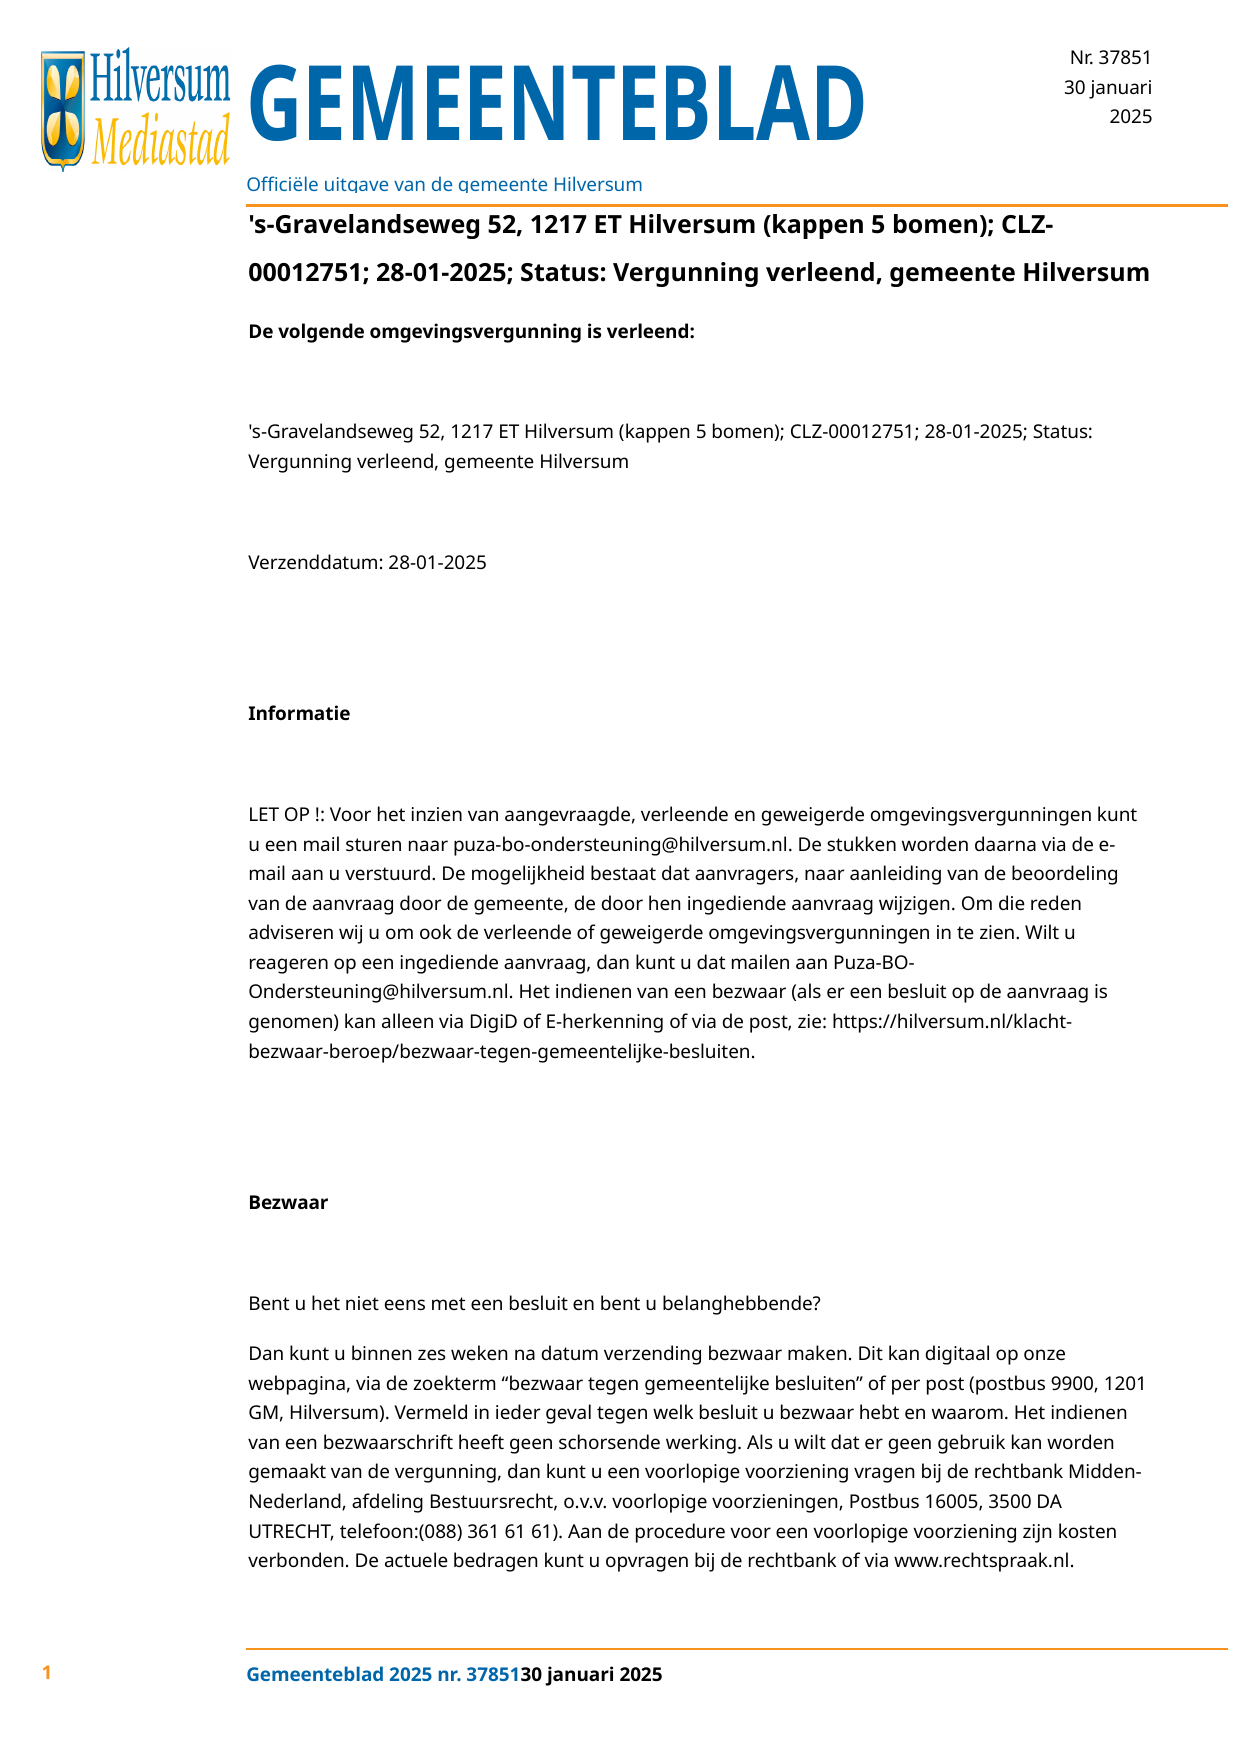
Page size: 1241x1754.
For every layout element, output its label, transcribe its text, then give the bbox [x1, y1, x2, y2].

text Dan kunt u binnen zes weken na datum verzending bezwaar maken. Dit kan digitaal op onze webpagina, via de zoekterm “bezwaar tegen gemeentelijke besluiten” of per post (postbus 9900, 1201 GM, Hilversum). Vermeld in ieder geval tegen welk besluit u bezwaar hebt en waarom. Het indienen van een bezwaarschrift heeft geen schorsende werking. Als u wilt dat er geen gebruik kan worden gemaakt van de vergunning, dan kunt u een voorlopige voorziening vragen bij de rechtbank Midden-Nederland, afdeling Bestuursrecht, o.v.v. voorlopige voorzieningen, Postbus 16005, 3500 DA UTRECHT, telefoon:(088) 361 61 61). Aan de procedure voor een voorlopige voorziening zijn kosten verbonden. De actuele bedragen kunt u opvragen bij de rechtbank of via www.rechtspraak.nl. [248, 1340, 1152, 1573]
text 's-Gravelandseweg 52, 1217 ET Hilversum (kappen 5 bomen); CLZ-00012751; 28-01-2025; Status: Vergunning verleend, gemeente Hilversum [248, 207, 1152, 288]
text 's-Gravelandseweg 52, 1217 ET Hilversum (kappen 5 bomen); CLZ-00012751; 28-01-2025; Status: Vergunning verleend, gemeente Hilversum [248, 419, 1152, 474]
text LET OP !: Voor het inzien van aangevraagde, verleende en geweigerde omgevingsvergunningen kunt u een mail sturen naar puza-bo-ondersteuning@hilversum.nl. De stukken worden daarna via de e-mail aan u verstuurd. De mogelijkheid bestaat dat aanvragers, naar aanleiding van de beoordeling van de aanvraag door de gemeente, de door hen ingediende aanvraag wijzigen. Om die reden adviseren wij u om ook de verleende of geweigerde omgevingsvergunningen in te zien. Wilt u reageren op een ingediende aanvraag, dan kunt u dat mailen aan Puza-BO-Ondersteuning@hilversum.nl. Het indienen van een bezwaar (als er een besluit op de aanvraag is genomen) kan alleen via DigiD of E-herkenning of via de post, zie: https://hilversum.nl/klacht-bezwaar-beroep/bezwaar-tegen-gemeentelijke-besluiten. [248, 801, 1152, 1064]
text Verzenddatum: 28-01-2025 [248, 549, 1152, 575]
text Bezwaar [248, 1189, 1152, 1215]
text Bent u het niet eens met een besluit en bent u belanghebbende? [248, 1290, 1152, 1316]
text Informatie [248, 700, 1152, 726]
text De volgende omgevingsvergunning is verleend: [248, 318, 1152, 344]
picture [41, 47, 231, 172]
